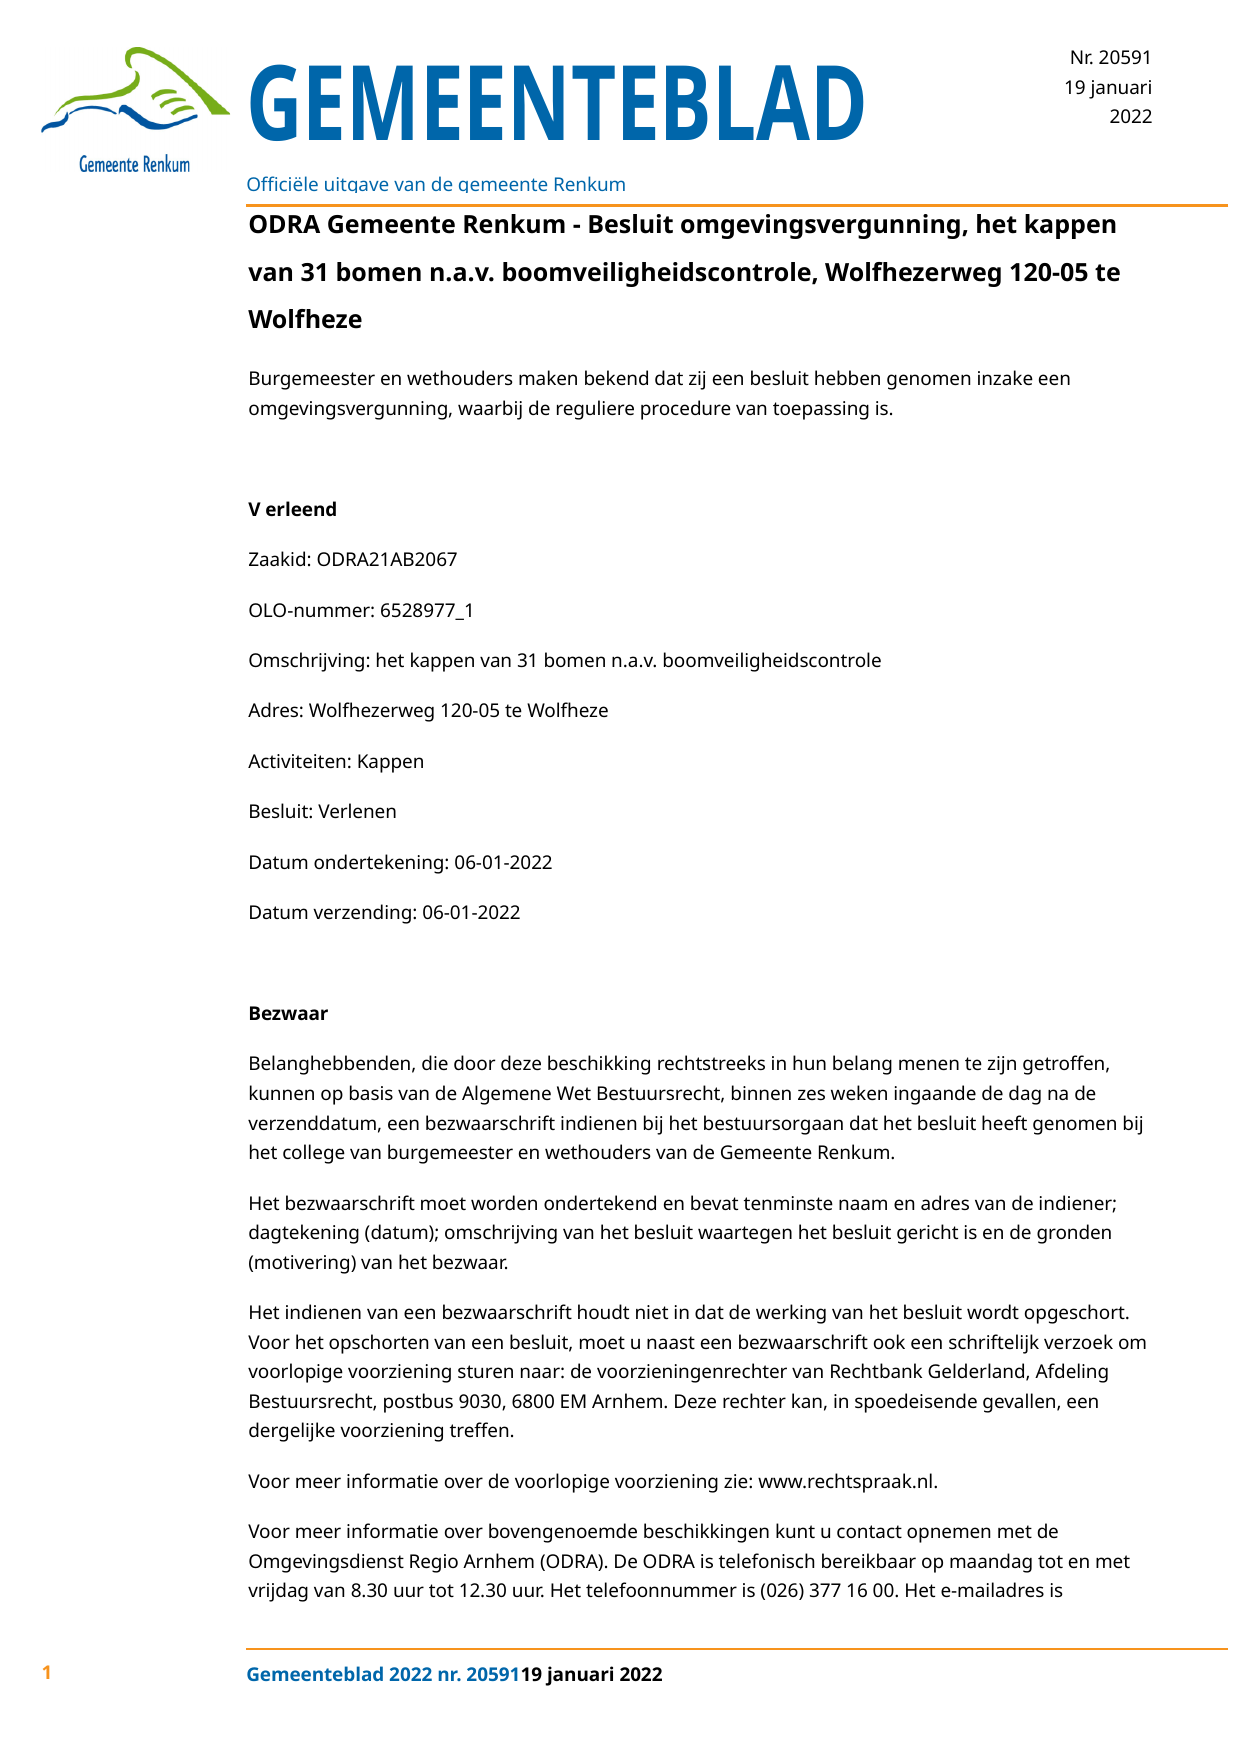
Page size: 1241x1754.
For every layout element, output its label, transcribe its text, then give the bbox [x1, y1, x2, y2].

text OLO-nummer: 6528977_1 [248, 597, 1152, 622]
text Besluit: Verlenen [248, 798, 1152, 824]
text Burgemeester en wethouders maken bekend dat zij een besluit hebben genomen inzake een omgevingsvergunning, waarbij de reguliere procedure van toepassing is. [248, 366, 1152, 421]
text Voor meer informatie over bovengenoemde beschikkingen kunt u contact opnemen met de Omgevingsdienst Regio Arnhem (ODRA). De ODRA is telefonisch bereikbaar op maandag tot en met vrijdag van 8.30 uur tot 12.30 uur. Het telefoonnummer is (026) 377 16 00. Het e-mailadres is [248, 1518, 1152, 1603]
text Adres: Wolfhezerweg 120-05 te Wolfheze [248, 698, 1152, 723]
text V erleend [248, 496, 1152, 522]
text Belanghebbenden, die door deze beschikking rechtstreeks in hun belang menen te zijn getroffen, kunnen op basis van de Algemene Wet Bestuursrecht, binnen zes weken ingaande de dag na de verzenddatum, een bezwaarschrift indienen bij het bestuursorgaan dat het besluit heeft genomen bij het college van burgemeester en wethouders van de Gemeente Renkum. [248, 1051, 1152, 1165]
text Datum verzending: 06-01-2022 [248, 899, 1152, 925]
picture [41, 47, 231, 172]
text Omschrijving: het kappen van 31 bomen n.a.v. boomveiligheidscontrole [248, 647, 1152, 673]
text Het bezwaarschrift moet worden ondertekend en bevat tenminste naam en adres van de indiener; dagtekening (datum); omschrijving van het besluit waartegen het besluit gericht is en de gronden (motivering) van het bezwaar. [248, 1190, 1152, 1274]
text Voor meer informatie over de voorlopige voorziening zie: www.rechtspraak.nl. [248, 1468, 1152, 1494]
text Datum ondertekening: 06-01-2022 [248, 849, 1152, 874]
text Activiteiten: Kappen [248, 748, 1152, 774]
text ODRA Gemeente Renkum - Besluit omgevingsvergunning, het kappen van 31 bomen n.a.v. boomveiligheidscontrole, Wolfhezerweg 120-05 te Wolfheze [248, 207, 1152, 336]
text Het indienen van een bezwaarschrift houdt niet in dat de werking van het besluit wordt opgeschort. Voor het opschorten van een besluit, moet u naast een bezwaarschrift ook een schriftelijk verzoek om voorlopige voorziening sturen naar: de voorzieningenrechter van Rechtbank Gelderland, Afdeling Bestuursrecht, postbus 9030, 6800 EM Arnhem. Deze rechter kan, in spoedeisende gevallen, een dergelijke voorziening treffen. [248, 1299, 1152, 1443]
text Bezwaar [248, 1000, 1152, 1026]
text Zaakid: ODRA21AB2067 [248, 546, 1152, 572]
